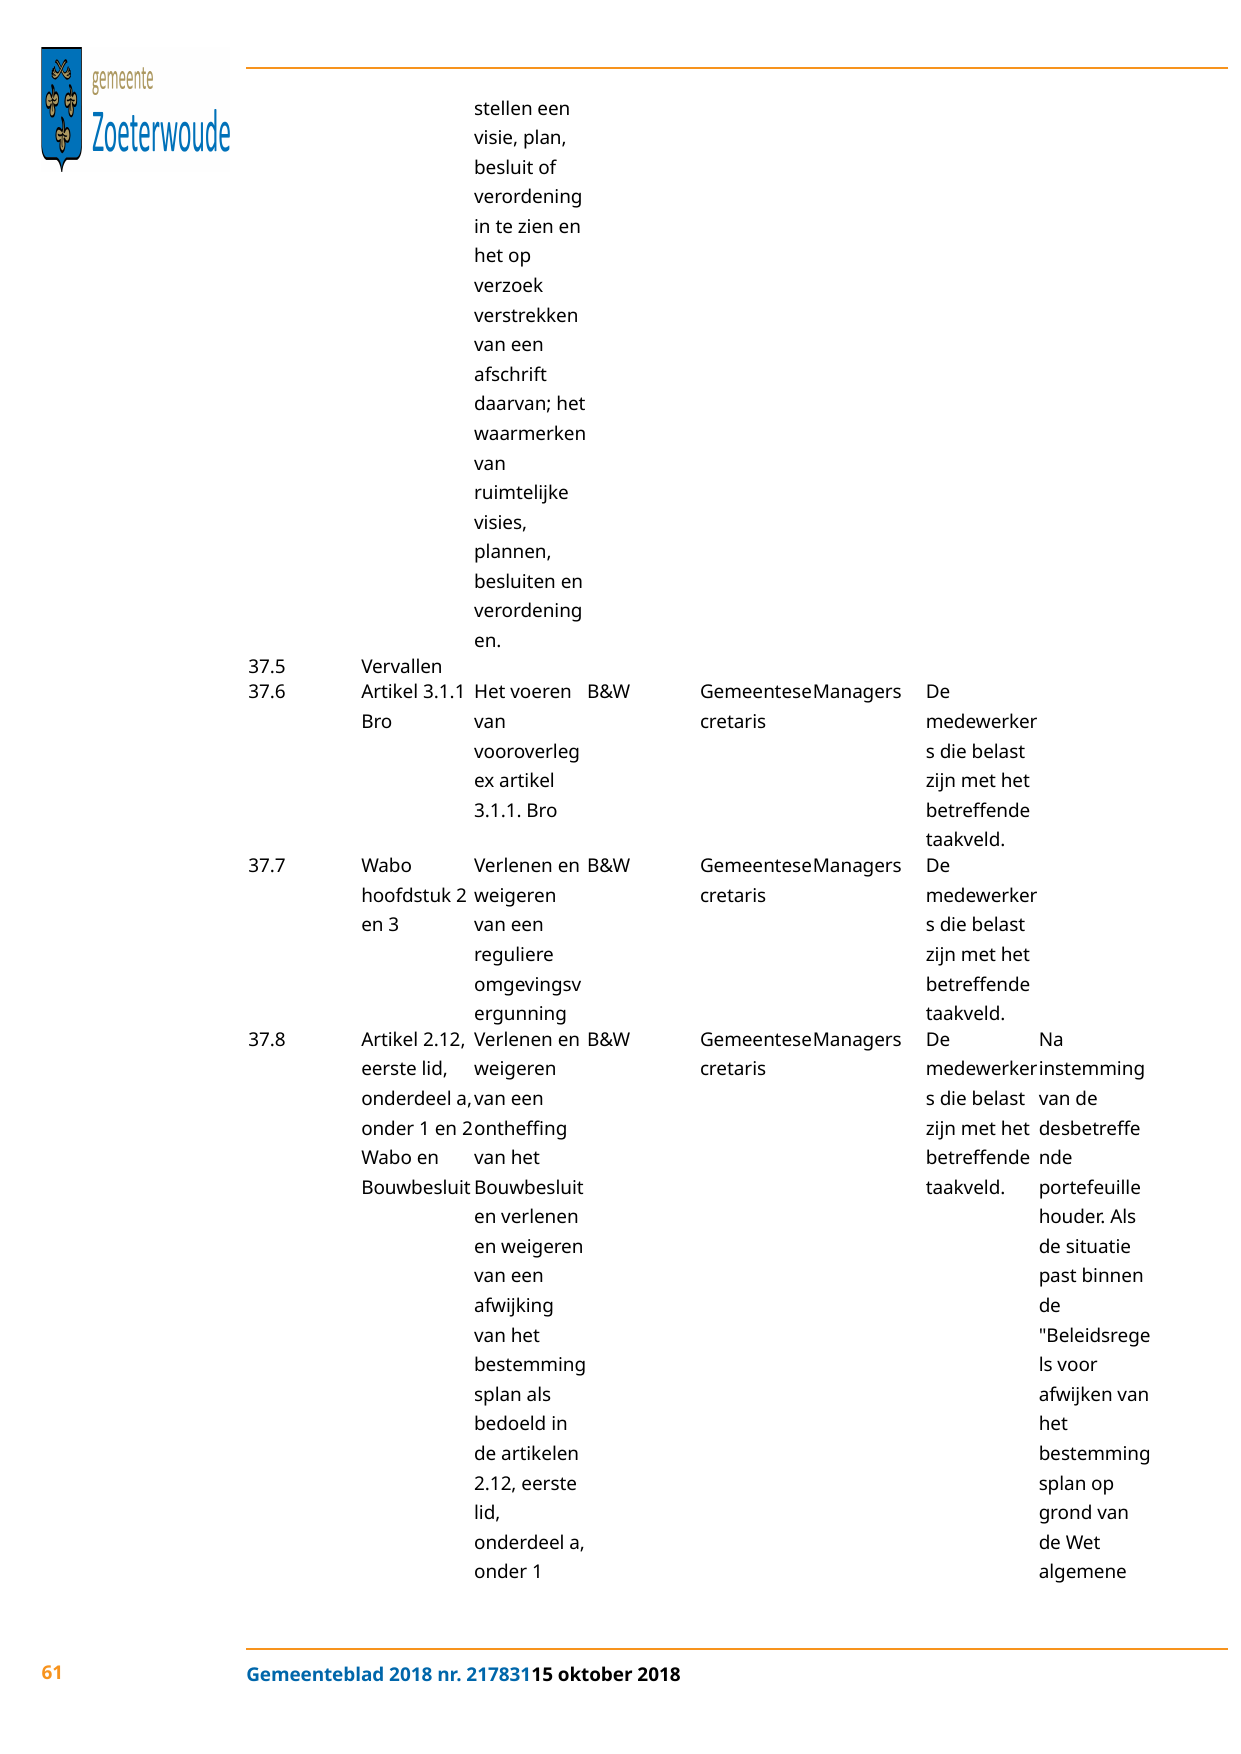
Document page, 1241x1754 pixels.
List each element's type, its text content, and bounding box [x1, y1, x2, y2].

table_cell De medewerkers die belast zijn met het betreffende taakveld. [926, 1026, 1038, 1584]
table_cell Gemeentesecretaris [700, 679, 813, 852]
table_cell B&W [587, 853, 700, 1026]
table_cell Gemeentesecretaris [700, 853, 813, 1026]
table_cell [926, 653, 1038, 679]
table_cell [1039, 653, 1152, 679]
table_cell Artikel 3.1.1 Bro [361, 679, 474, 852]
table_cell Artikel 2.12, eerste lid, onderdeel a, onder 1 en 2 Wabo en Bouwbesluit [361, 1026, 474, 1584]
table_cell [248, 95, 361, 653]
picture [41, 47, 231, 172]
table_cell Vervallen [361, 653, 474, 679]
table_cell De medewerkers die belast zijn met het betreffende taakveld. [926, 853, 1038, 1026]
table_cell [813, 95, 926, 653]
table_cell 37.7 [248, 853, 361, 1026]
table_cell Het voeren van vooroverleg ex artikel 3.1.1. Bro [474, 679, 587, 852]
table_cell [474, 653, 587, 679]
table_cell [361, 95, 474, 653]
table_cell Managers [813, 853, 926, 1026]
table_cell [587, 653, 700, 679]
table_cell Verlenen en weigeren van een reguliere omgevingsvergunning [474, 853, 587, 1026]
table_cell Managers [813, 1026, 926, 1584]
table_cell 37.6 [248, 679, 361, 852]
table_cell [1039, 679, 1152, 852]
table_cell [1039, 95, 1152, 653]
table_cell B&W [587, 1026, 700, 1584]
table_cell [587, 95, 700, 653]
table_cell [1039, 853, 1152, 1026]
table_cell Wabo hoofdstuk 2 en 3 [361, 853, 474, 1026]
table_cell 37.8 [248, 1026, 361, 1584]
table_cell [700, 95, 813, 653]
table_cell B&W [587, 679, 700, 852]
table_cell [813, 653, 926, 679]
table_cell Gemeentesecretaris [700, 1026, 813, 1584]
table_cell 37.5 [248, 653, 361, 679]
table_cell [926, 95, 1038, 653]
table_cell Managers [813, 679, 926, 852]
table_cell Verlenen en weigeren van een ontheffing van het Bouwbesluit en verlenen en weigeren van een afwijking van het bestemmingsplan als bedoeld in de artikelen 2.12, eerste lid, onderdeel a, onder 1 [474, 1026, 587, 1584]
table_cell De medewerkers die belast zijn met het betreffende taakveld. [926, 679, 1038, 852]
table_cell [700, 653, 813, 679]
table_cell stellen een visie, plan, besluit of verordening in te zien en het op verzoek verstrekken van een afschrift daarvan; het waarmerken van ruimtelijke visies, plannen, besluiten en verordeningen. [474, 95, 587, 653]
table_cell Na instemming van de desbetreffende portefeuillehouder. Als de situatie past binnen de "Beleidsregels voor afwijken van het bestemmingsplan op grond van de Wet algemene [1039, 1026, 1152, 1584]
